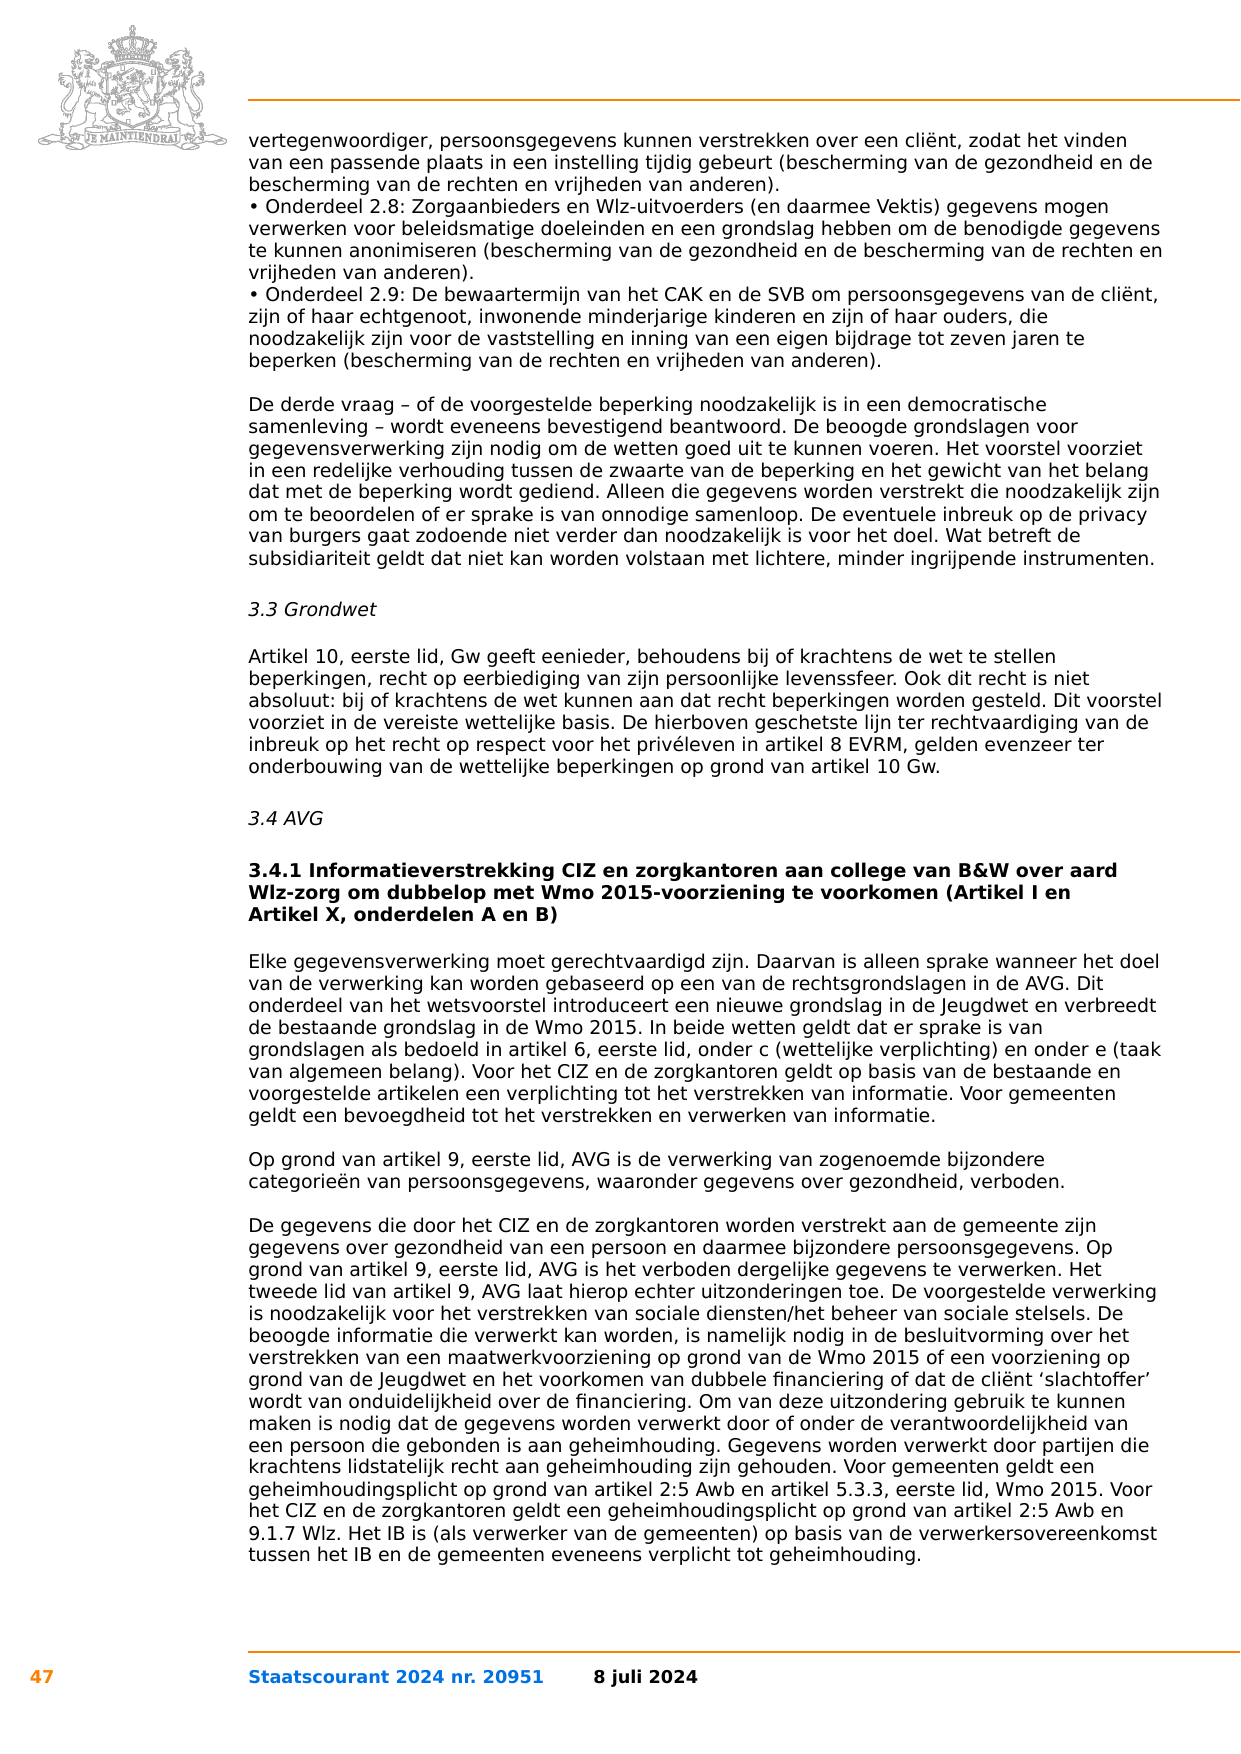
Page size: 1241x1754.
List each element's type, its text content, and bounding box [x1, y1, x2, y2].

text • Onderdeel 2.8: Zorgaanbieders en Wlz-uitvoerders (en daarmee Vektis) gegevens mogen verwerken voor beleidsmatige doeleinden en een grondslag hebben om de benodigde gegevens te kunnen anonimiseren (bescherming van de gezondheid en de bescherming van de rechten en vrijheden van anderen). [248, 196, 1163, 284]
text De derde vraag – of de voorgestelde beperking noodzakelijk is in een democratische samenleving – wordt eveneens bevestigend beantwoord. De beoogde grondslagen voor gegevensverwerking zijn nodig om de wetten goed uit te kunnen voeren. Het voorstel voorziet in een redelijke verhouding tussen de zwaarte van de beperking en het gewicht van het belang dat met de beperking wordt gediend. Alleen die gegevens worden verstrekt die noodzakelijk zijn om te beoordelen of er sprake is van onnodige samenloop. De eventuele inbreuk op de privacy van burgers gaat zodoende niet verder dan noodzakelijk is voor het doel. Wat betreft de subsidiariteit geldt dat niet kan worden volstaan met lichtere, minder ingrijpende instrumenten. [248, 393, 1163, 569]
text Op grond van artikel 9, eerste lid, AVG is de verwerking van zogenoemde bijzondere categorieën van persoonsgegevens, waaronder gegevens over gezondheid, verboden. [248, 1149, 1163, 1193]
text • Onderdeel 2.9: De bewaartermijn van het CAK en de SVB om persoonsgegevens van de cliënt, zijn of haar echtgenoot, inwonende minderjarige kinderen en zijn of haar ouders, die noodzakelijk zijn voor de vaststelling en inning van een eigen bijdrage tot zeven jaren te beperken (bescherming van de rechten en vrijheden van anderen). [248, 284, 1163, 372]
subtitle 3.4.1 Informatieverstrekking CIZ en zorgkantoren aan college van B&W over aard Wlz-zorg om dubbelop met Wmo 2015-voorziening te voorkomen (Artikel I en Artikel X, onderdelen A en B) [248, 860, 1163, 926]
subtitle 3.3 Grondwet [248, 599, 1163, 621]
text Elke gegevensverwerking moet gerechtvaardigd zijn. Daarvan is alleen sprake wanneer het doel van de verwerking kan worden gebaseerd op een van de rechtsgrondslagen in de AVG. Dit onderdeel van het wetsvoorstel introduceert een nieuwe grondslag in de Jeugdwet en verbreedt de bestaande grondslag in de Wmo 2015. In beide wetten geldt dat er sprake is van grondslagen als bedoeld in artikel 6, eerste lid, onder c (wettelijke verplichting) en onder e (taak van algemeen belang). Voor het CIZ en de zorgkantoren geldt op basis van de bestaande en voorgestelde artikelen een verplichting tot het verstrekken van informatie. Voor gemeenten geldt een bevoegdheid tot het verstrekken en verwerken van informatie. [248, 951, 1163, 1127]
text Artikel 10, eerste lid, Gw geeft eenieder, behoudens bij of krachtens de wet te stellen beperkingen, recht op eerbiediging van zijn persoonlijke levenssfeer. Ook dit recht is niet absoluut: bij of krachtens de wet kunnen aan dat recht beperkingen worden gesteld. Dit voorstel voorziet in de vereiste wettelijke basis. De hierboven geschetste lijn ter rechtvaardiging van de inbreuk op het recht op respect voor het privéleven in artikel 8 EVRM, gelden evenzeer ter onderbouwing van de wettelijke beperkingen op grond van artikel 10 Gw. [248, 646, 1163, 778]
text De gegevens die door het CIZ en de zorgkantoren worden verstrekt aan de gemeente zijn gegevens over gezondheid van een persoon en daarmee bijzondere persoonsgegevens. Op grond van artikel 9, eerste lid, AVG is het verboden dergelijke gegevens te verwerken. Het tweede lid van artikel 9, AVG laat hierop echter uitzonderingen toe. De voorgestelde verwerking is noodzakelijk voor het verstrekken van sociale diensten/het beheer van sociale stelsels. De beoogde informatie die verwerkt kan worden, is namelijk nodig in de besluitvorming over het verstrekken van een maatwerkvoorziening op grond van de Wmo 2015 of een voorziening op grond van de Jeugdwet en het voorkomen van dubbele financiering of dat de cliënt ‘slachtoffer’ wordt van onduidelijkheid over de financiering. Om van deze uitzondering gebruik te kunnen maken is nodig dat de gegevens worden verwerkt door of onder de verantwoordelijkheid van een persoon die gebonden is aan geheimhouding. Gegevens worden verwerkt door partijen die krachtens lidstatelijk recht aan geheimhouding zijn gehouden. Voor gemeenten geldt een geheimhoudingsplicht op grond van artikel 2:5 Awb en artikel 5.3.3, eerste lid, Wmo 2015. Voor het CIZ en de zorgkantoren geldt een geheimhoudingsplicht op grond van artikel 2:5 Awb en 9.1.7 Wlz. Het IB is (als verwerker van de gemeenten) op basis van de verwerkersovereenkomst tussen het IB en de gemeenten eveneens verplicht tot geheimhouding. [248, 1215, 1163, 1566]
picture [38, 25, 227, 150]
subtitle 3.4 AVG [248, 808, 1163, 830]
text vertegenwoordiger, persoonsgegevens kunnen verstrekken over een cliënt, zodat het vinden van een passende plaats in een instelling tijdig gebeurt (bescherming van de gezondheid en de bescherming van de rechten en vrijheden van anderen). [248, 130, 1163, 196]
